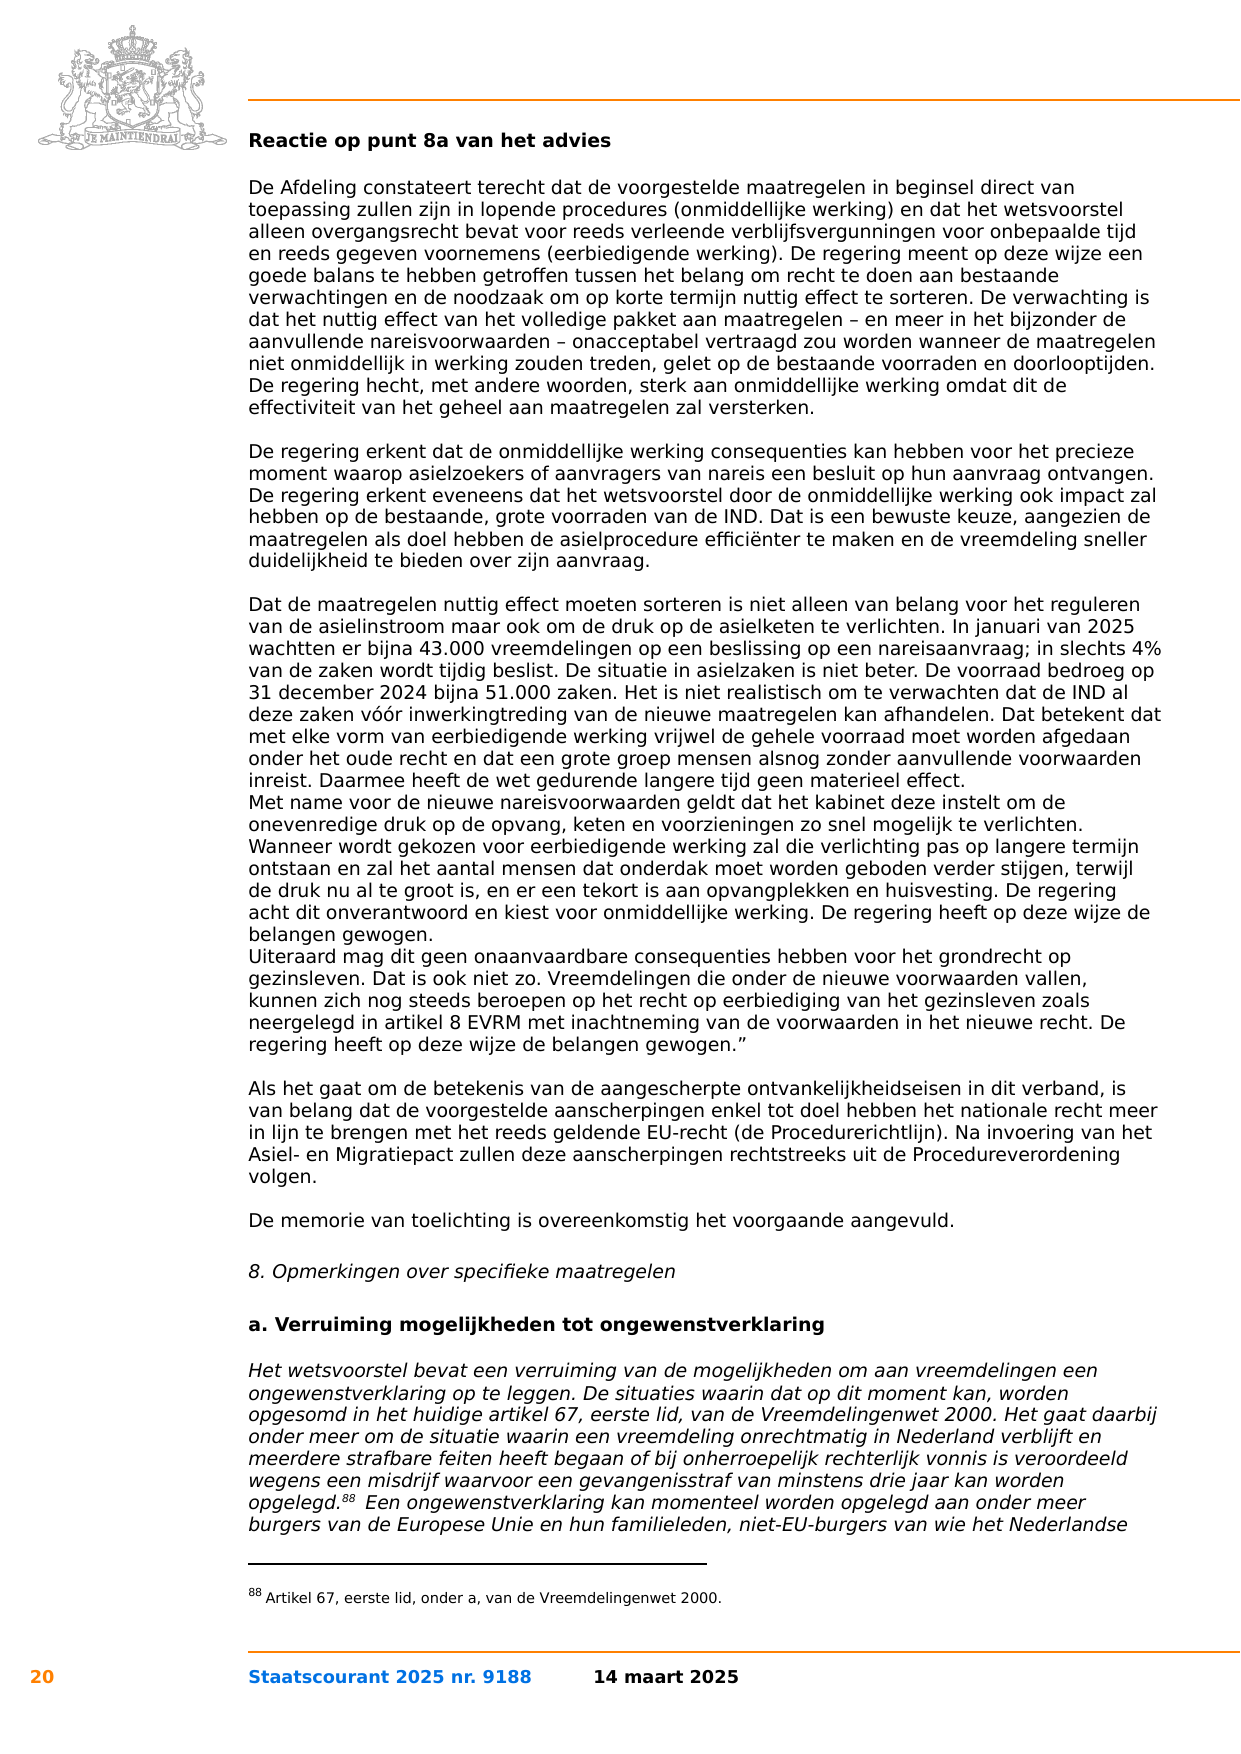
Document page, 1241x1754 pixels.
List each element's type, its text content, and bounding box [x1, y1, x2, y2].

text Uiteraard mag dit geen onaanvaardbare consequenties hebben voor het grondrecht op gezinsleven. Dat is ook niet zo. Vreemdelingen die onder de nieuwe voorwaarden vallen, kunnen zich nog steeds beroepen op het recht op eerbiediging van het gezinsleven zoals neergelegd in artikel 8 EVRM met inachtneming van de voorwaarden in het nieuwe recht. De regering heeft op deze wijze de belangen gewogen.” [248, 946, 1163, 1056]
subtitle 8. Opmerkingen over specifieke maatregelen [248, 1261, 1163, 1283]
text Dat de maatregelen nuttig effect moeten sorteren is niet alleen van belang voor het reguleren van de asielinstroom maar ook om de druk op de asielketen te verlichten. In januari van 2025 wachtten er bijna 43.000 vreemdelingen op een beslissing op een nareisaanvraag; in slechts 4% van de zaken wordt tijdig beslist. De situatie in asielzaken is niet beter. De voorraad bedroeg op 31 december 2024 bijna 51.000 zaken. Het is niet realistisch om te verwachten dat de IND al deze zaken vóór inwerkingtreding van de nieuwe maatregelen kan afhandelen. Dat betekent dat met elke vorm van eerbiedigende werking vrijwel de gehele voorraad moet worden afgedaan onder het oude recht en dat een grote groep mensen alsnog zonder aanvullende voorwaarden inreist. Daarmee heeft de wet gedurende langere tijd geen materieel effect. [248, 594, 1163, 792]
text Met name voor de nieuwe nareisvoorwaarden geldt dat het kabinet deze instelt om de onevenredige druk op de opvang, keten en voorzieningen zo snel mogelijk te verlichten. Wanneer wordt gekozen voor eerbiedigende werking zal die verlichting pas op langere termijn ontstaan en zal het aantal mensen dat onderdak moet worden geboden verder stijgen, terwijl de druk nu al te groot is, en er een tekort is aan opvangplekken en huisvesting. De regering acht dit onverantwoord en kiest voor onmiddellijke werking. De regering heeft op deze wijze de belangen gewogen. [248, 792, 1163, 946]
text De Afdeling constateert terecht dat de voorgestelde maatregelen in beginsel direct van toepassing zullen zijn in lopende procedures (onmiddellijke werking) en dat het wetsvoorstel alleen overgangsrecht bevat voor reeds verleende verblijfsvergunningen voor onbepaalde tijd en reeds gegeven voornemens (eerbiedigende werking). De regering meent op deze wijze een goede balans te hebben getroffen tussen het belang om recht te doen aan bestaande verwachtingen en de noodzaak om op korte termijn nuttig effect te sorteren. De verwachting is dat het nuttig effect van het volledige pakket aan maatregelen – en meer in het bijzonder de aanvullende nareisvoorwaarden – onacceptabel vertraagd zou worden wanneer de maatregelen niet onmiddellijk in werking zouden treden, gelet op de bestaande voorraden en doorlooptijden. De regering hecht, met andere woorden, sterk aan onmiddellijke werking omdat dit de effectiviteit van het geheel aan maatregelen zal versterken. [248, 177, 1163, 419]
text Artikel 67, eerste lid, onder a, van de Vreemdelingenwet 2000. [248, 1586, 1163, 1608]
text Als het gaat om de betekenis van de aangescherpte ontvankelijkheidseisen in dit verband, is van belang dat de voorgestelde aanscherpingen enkel tot doel hebben het nationale recht meer in lijn te brengen met het reeds geldende EU-recht (de Procedurerichtlijn). Na invoering van het Asiel- en Migratiepact zullen deze aanscherpingen rechtstreeks uit de Procedureverordening volgen. [248, 1078, 1163, 1188]
text De memorie van toelichting is overeenkomstig het voorgaande aangevuld. [248, 1209, 1163, 1231]
picture [38, 25, 227, 150]
subtitle a. Verruiming mogelijkheden tot ongewenstverklaring [248, 1313, 1163, 1335]
text De regering erkent dat de onmiddellijke werking consequenties kan hebben voor het precieze moment waarop asielzoekers of aanvragers van nareis een besluit op hun aanvraag ontvangen. De regering erkent eveneens dat het wetsvoorstel door de onmiddellijke werking ook impact zal hebben op de bestaande, grote voorraden van de IND. Dat is een bewuste keuze, aangezien de maatregelen als doel hebben de asielprocedure efficiënter te maken en de vreemdeling sneller duidelijkheid te bieden over zijn aanvraag. [248, 441, 1163, 572]
text Het wetsvoorstel bevat een verruiming van de mogelijkheden om aan vreemdelingen een ongewenstverklaring op te leggen. De situaties waarin dat op dit moment kan, worden opgesomd in het huidige artikel 67, eerste lid, van de Vreemdelingenwet 2000. Het gaat daarbij onder meer om de situatie waarin een vreemdeling onrechtmatig in Nederland verblijft en meerdere strafbare feiten heeft begaan of bij onherroepelijk rechterlijk vonnis is veroordeeld wegens een misdrijf waarvoor een gevangenisstraf van minstens drie jaar kan worden opgelegd. Een ongewenstverklaring kan momenteel worden opgelegd aan onder meer burgers van de Europese Unie en hun familieleden, niet-EU-burgers van wie het Nederlandse [248, 1360, 1163, 1536]
subtitle Reactie op punt 8a van het advies [248, 130, 1163, 152]
